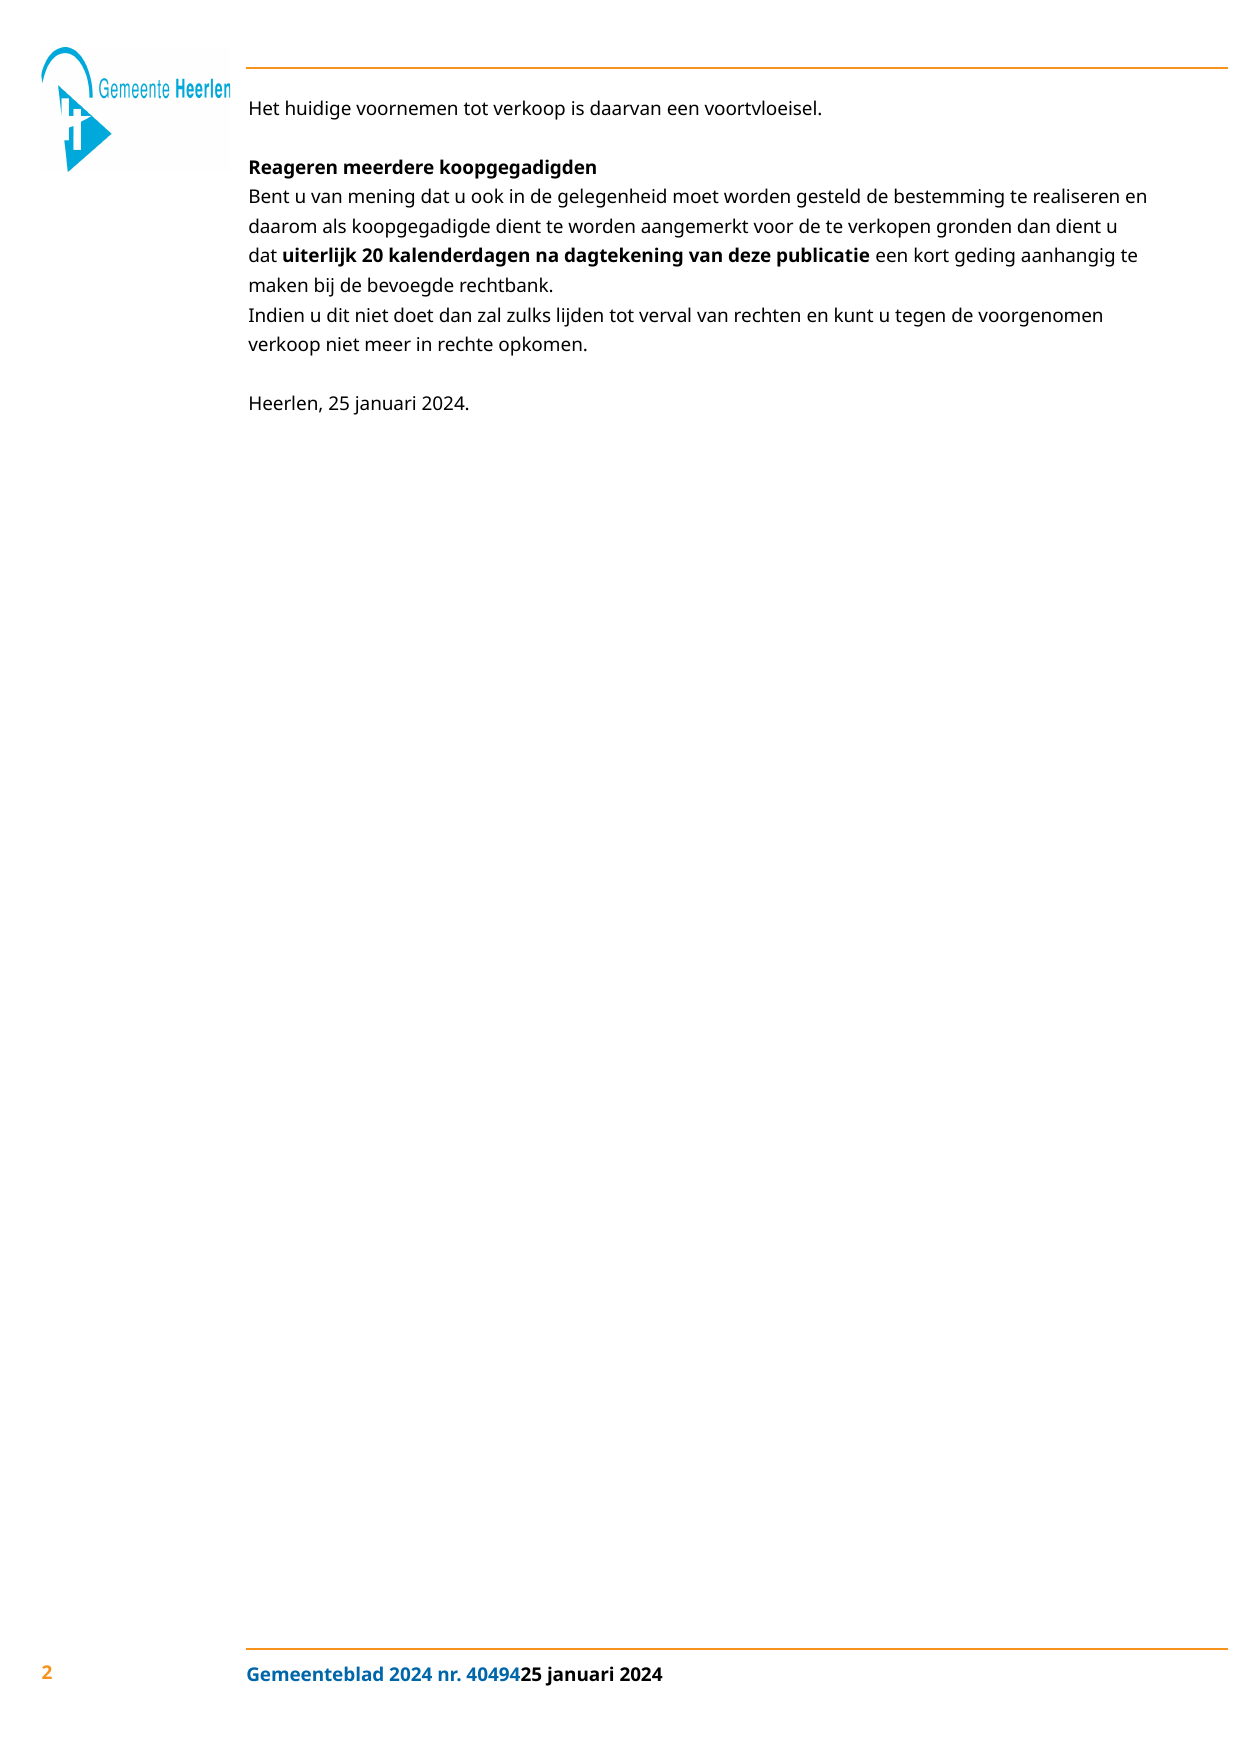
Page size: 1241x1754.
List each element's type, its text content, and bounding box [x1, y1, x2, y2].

text Het huidige voornemen tot verkoop is daarvan een voortvloeisel. [248, 95, 1152, 121]
text Heerlen, 25 januari 2024. [248, 391, 1152, 416]
text Bent u van mening dat u ook in de gelegenheid moet worden gesteld de bestemming te realiseren en daarom als koopgegadigde dient te worden aangemerkt voor de te verkopen gronden dan dient u dat uiterlijk 20 kalenderdagen na dagtekening van deze publicatie een kort geding aanhangig te maken bij de bevoegde rechtbank. [248, 183, 1152, 298]
text Indien u dit niet doet dan zal zulks lijden tot verval van rechten en kunt u tegen de voorgenomen verkoop niet meer in rechte opkomen. [248, 302, 1152, 357]
text Reageren meerdere koopgegadigden [248, 154, 1152, 180]
picture [41, 47, 231, 172]
picture [41, 47, 59, 70]
